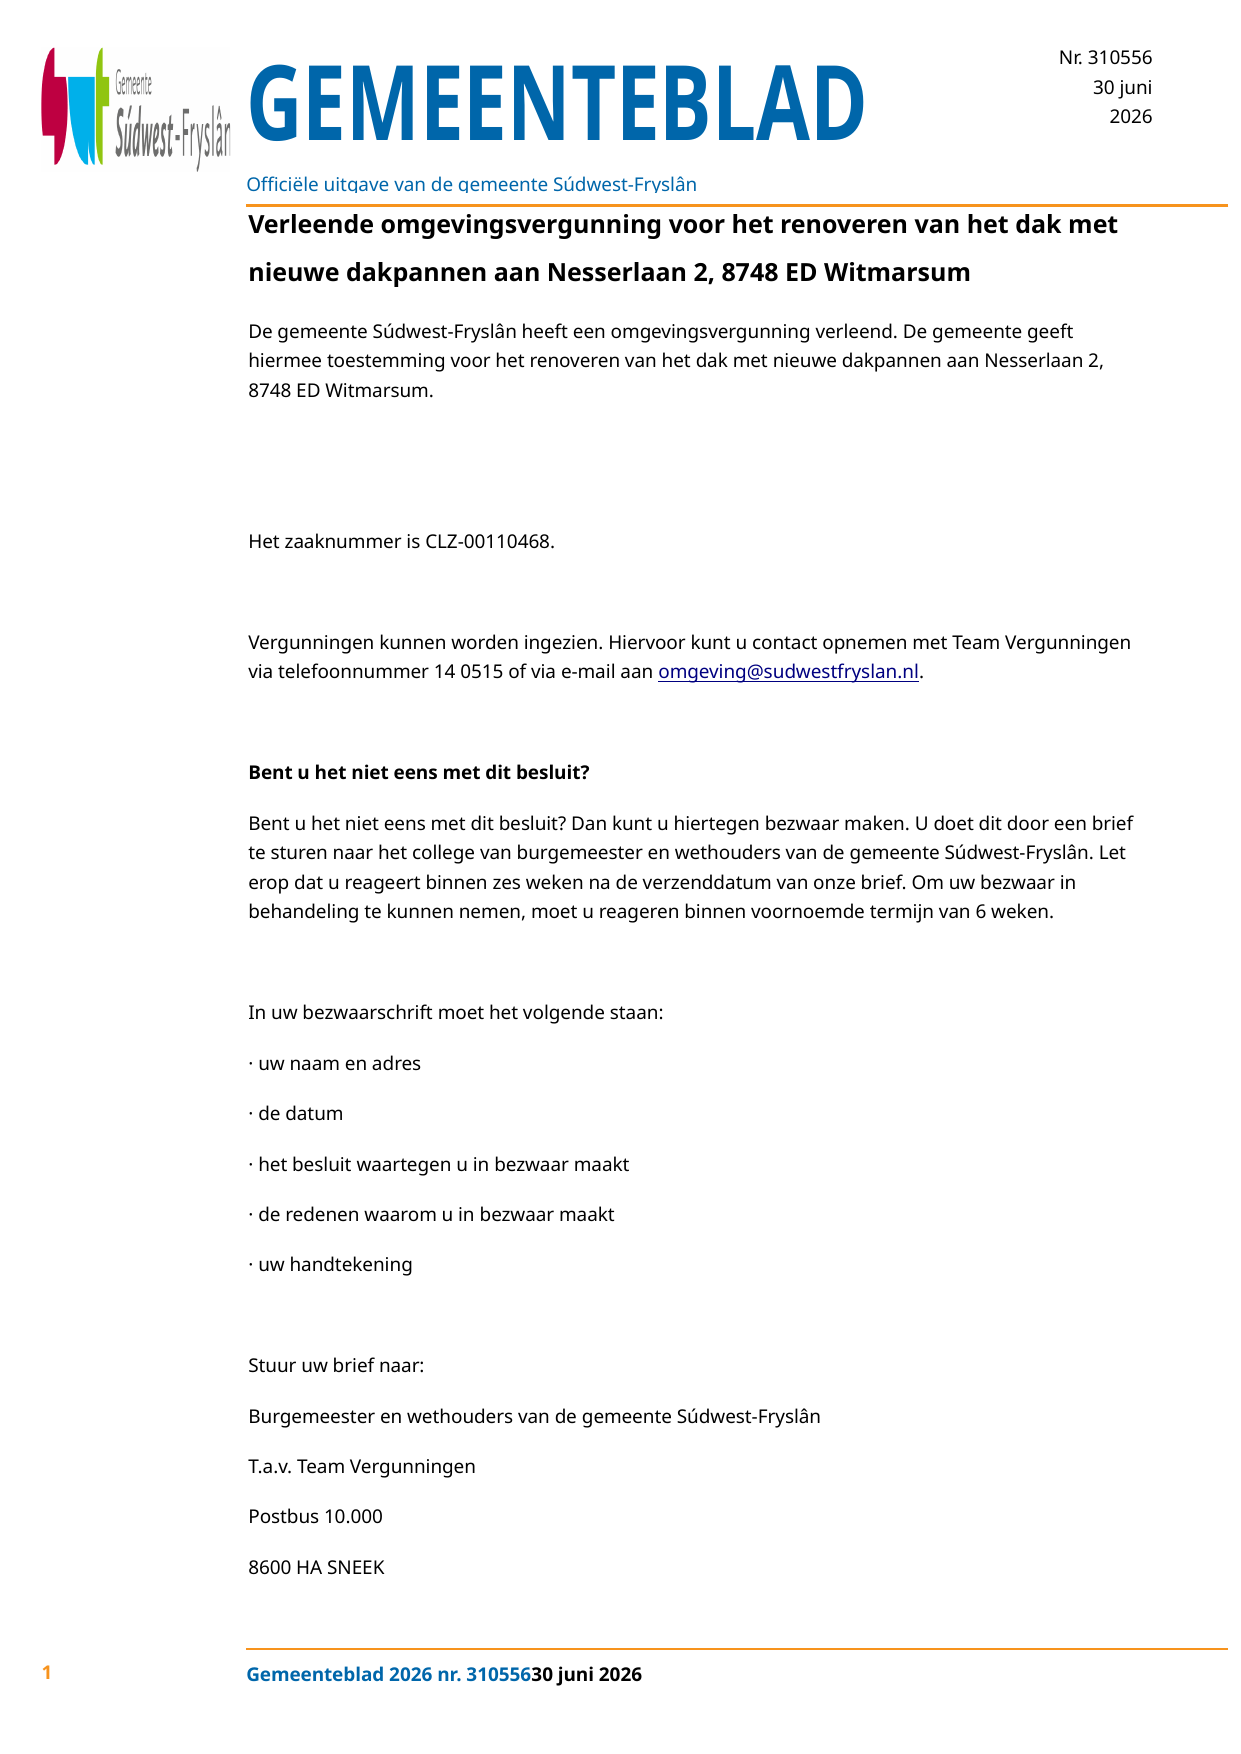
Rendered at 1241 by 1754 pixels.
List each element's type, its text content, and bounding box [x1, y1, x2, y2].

text · uw handtekening [248, 1252, 1152, 1277]
text 8600 HA SNEEK [248, 1554, 1152, 1580]
text Vergunningen kunnen worden ingezien. Hiervoor kunt u contact opnemen met Team Vergunningen via telefoonnummer 14 0515 of via e-mail aan omgeving@sudwestfryslan.nl. [248, 629, 1152, 684]
text Bent u het niet eens met dit besluit? Dan kunt u hiertegen bezwaar maken. U doet dit door een brief te sturen naar het college van burgemeester en wethouders van de gemeente Súdwest-Fryslân. Let erop dat u reageert binnen zes weken na de verzenddatum van onze brief. Om uw bezwaar in behandeling te kunnen nemen, moet u reageren binnen voornoemde termijn van 6 weken. [248, 810, 1152, 924]
text · uw naam en adres [248, 1050, 1152, 1076]
picture [41, 47, 231, 172]
text De gemeente Súdwest-Fryslân heeft een omgevingsvergunning verleend. De gemeente geeft hiermee toestemming voor het renoveren van het dak met nieuwe dakpannen aan Nesserlaan 2, 8748 ED Witmarsum. [248, 318, 1152, 403]
text · de datum [248, 1100, 1152, 1126]
text Burgemeester en wethouders van de gemeente Súdwest-Fryslân [248, 1403, 1152, 1429]
text · de redenen waarom u in bezwaar maakt [248, 1201, 1152, 1227]
text T.a.v. Team Vergunningen [248, 1453, 1152, 1479]
text Bent u het niet eens met dit besluit? [248, 759, 1152, 785]
text Postbus 10.000 [248, 1504, 1152, 1529]
text Het zaaknummer is CLZ-00110468. [248, 528, 1152, 554]
text · het besluit waartegen u in bezwaar maakt [248, 1151, 1152, 1177]
text In uw bezwaarschrift moet het volgende staan: [248, 999, 1152, 1025]
text Verleende omgevingsvergunning voor het renoveren van het dak met nieuwe dakpannen aan Nesserlaan 2, 8748 ED Witmarsum [248, 207, 1152, 288]
text Stuur uw brief naar: [248, 1352, 1152, 1378]
